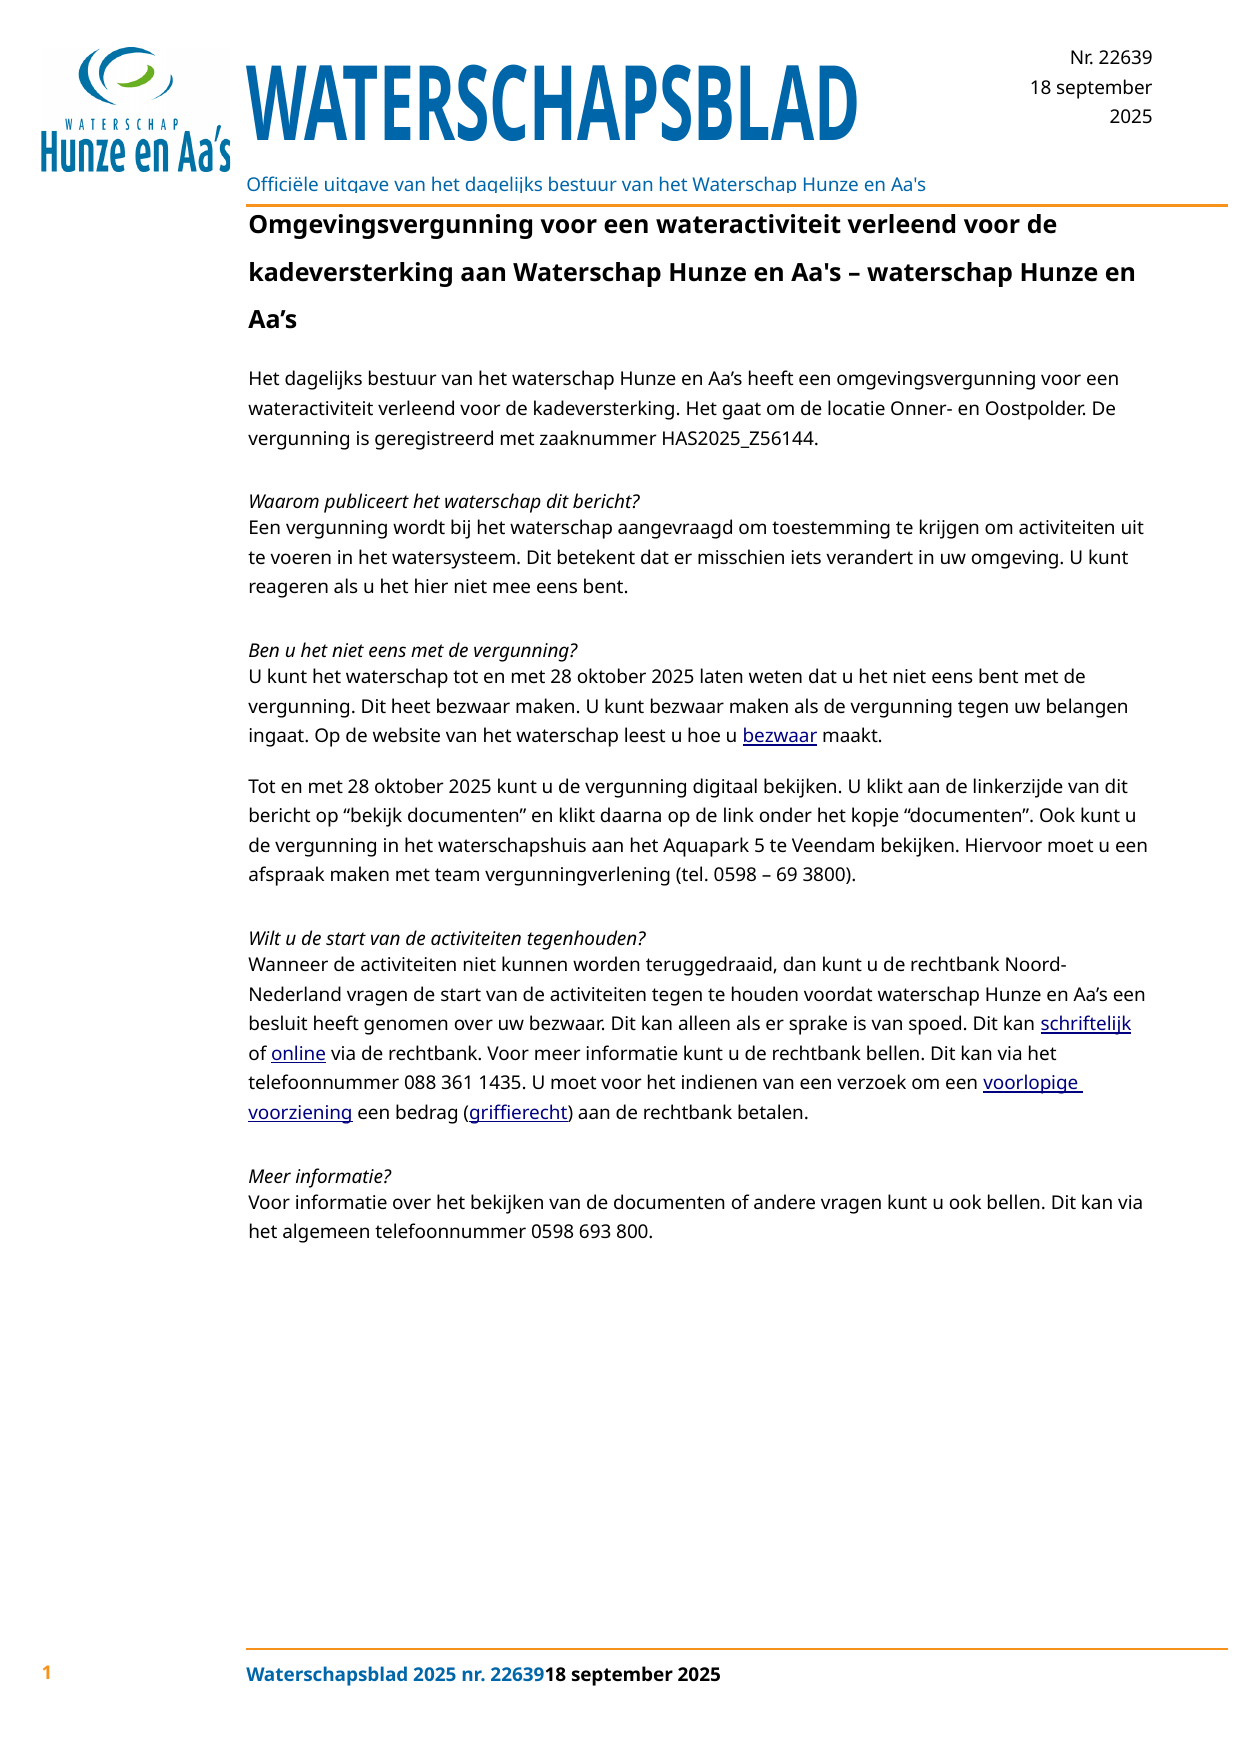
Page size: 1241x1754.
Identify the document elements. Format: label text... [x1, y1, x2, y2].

text Omgevingsvergunning voor een wateractiviteit verleend voor de kadeversterking aan Waterschap Hunze en Aa's – waterschap Hunze en Aa’s [248, 207, 1152, 336]
text Meer informatie? [248, 1163, 1152, 1189]
text Het dagelijks bestuur van het waterschap Hunze en Aa’s heeft een omgevingsvergunning voor een wateractiviteit verleend voor de kadeversterking. Het gaat om de locatie Onner- en Oostpolder. De vergunning is geregistreerd met zaaknummer HAS2025_Z56144. [248, 366, 1152, 450]
text Ben u het niet eens met de vergunning? [248, 637, 1152, 663]
text Waarom publiceert het waterschap dit bericht? [248, 489, 1152, 514]
picture [183, 163, 191, 172]
picture [226, 145, 231, 156]
picture [41, 47, 231, 172]
text Tot en met 28 oktober 2025 kunt u de vergunning digitaal bekijken. U klikt aan de linkerzijde van dit bericht op “bekijk documenten” en klikt daarna op de link onder het kopje “documenten”. Ook kunt u de vergunning in het waterschapshuis aan het Aquapark 5 te Veendam bekijken. Hiervoor moet u een afspraak maken met team vergunningverlening (tel. 0598 – 69 3800). [248, 773, 1152, 887]
text Voor informatie over het bekijken van de documenten of andere vragen kunt u ook bellen. Dit kan via het algemeen telefoonnummer 0598 693 800. [248, 1189, 1152, 1244]
text Een vergunning wordt bij het waterschap aangevraagd om toestemming te krijgen om activiteiten uit te voeren in het watersysteem. Dit betekent dat er misschien iets verandert in uw omgeving. U kunt reageren als u het hier niet mee eens bent. [248, 514, 1152, 599]
text Wilt u de start van de activiteiten tegenhouden? [248, 926, 1152, 951]
picture [47, 154, 51, 172]
text U kunt het waterschap tot en met 28 oktober 2025 laten weten dat u het niet eens bent met de vergunning. Dit heet bezwaar maken. U kunt bezwaar maken als de vergunning tegen uw belangen ingaat. Op de website van het waterschap leest u hoe u bezwaar maakt. [248, 663, 1152, 748]
text Wanneer de activiteiten niet kunnen worden teruggedraaid, dan kunt u de rechtbank Noord-Nederland vragen de start van de activiteiten tegen te houden voordat waterschap Hunze en Aa’s een besluit heeft genomen over uw bezwaar. Dit kan alleen als er sprake is van spoed. Dit kan schriftelijk of online via de rechtbank. Voor meer informatie kunt u de rechtbank bellen. Dit kan via het telefoonnummer 088 361 1435. U moet voor het indienen van een verzoek om een voorlopige voorziening een bedrag (griffierecht) aan de rechtbank betalen. [248, 951, 1152, 1125]
